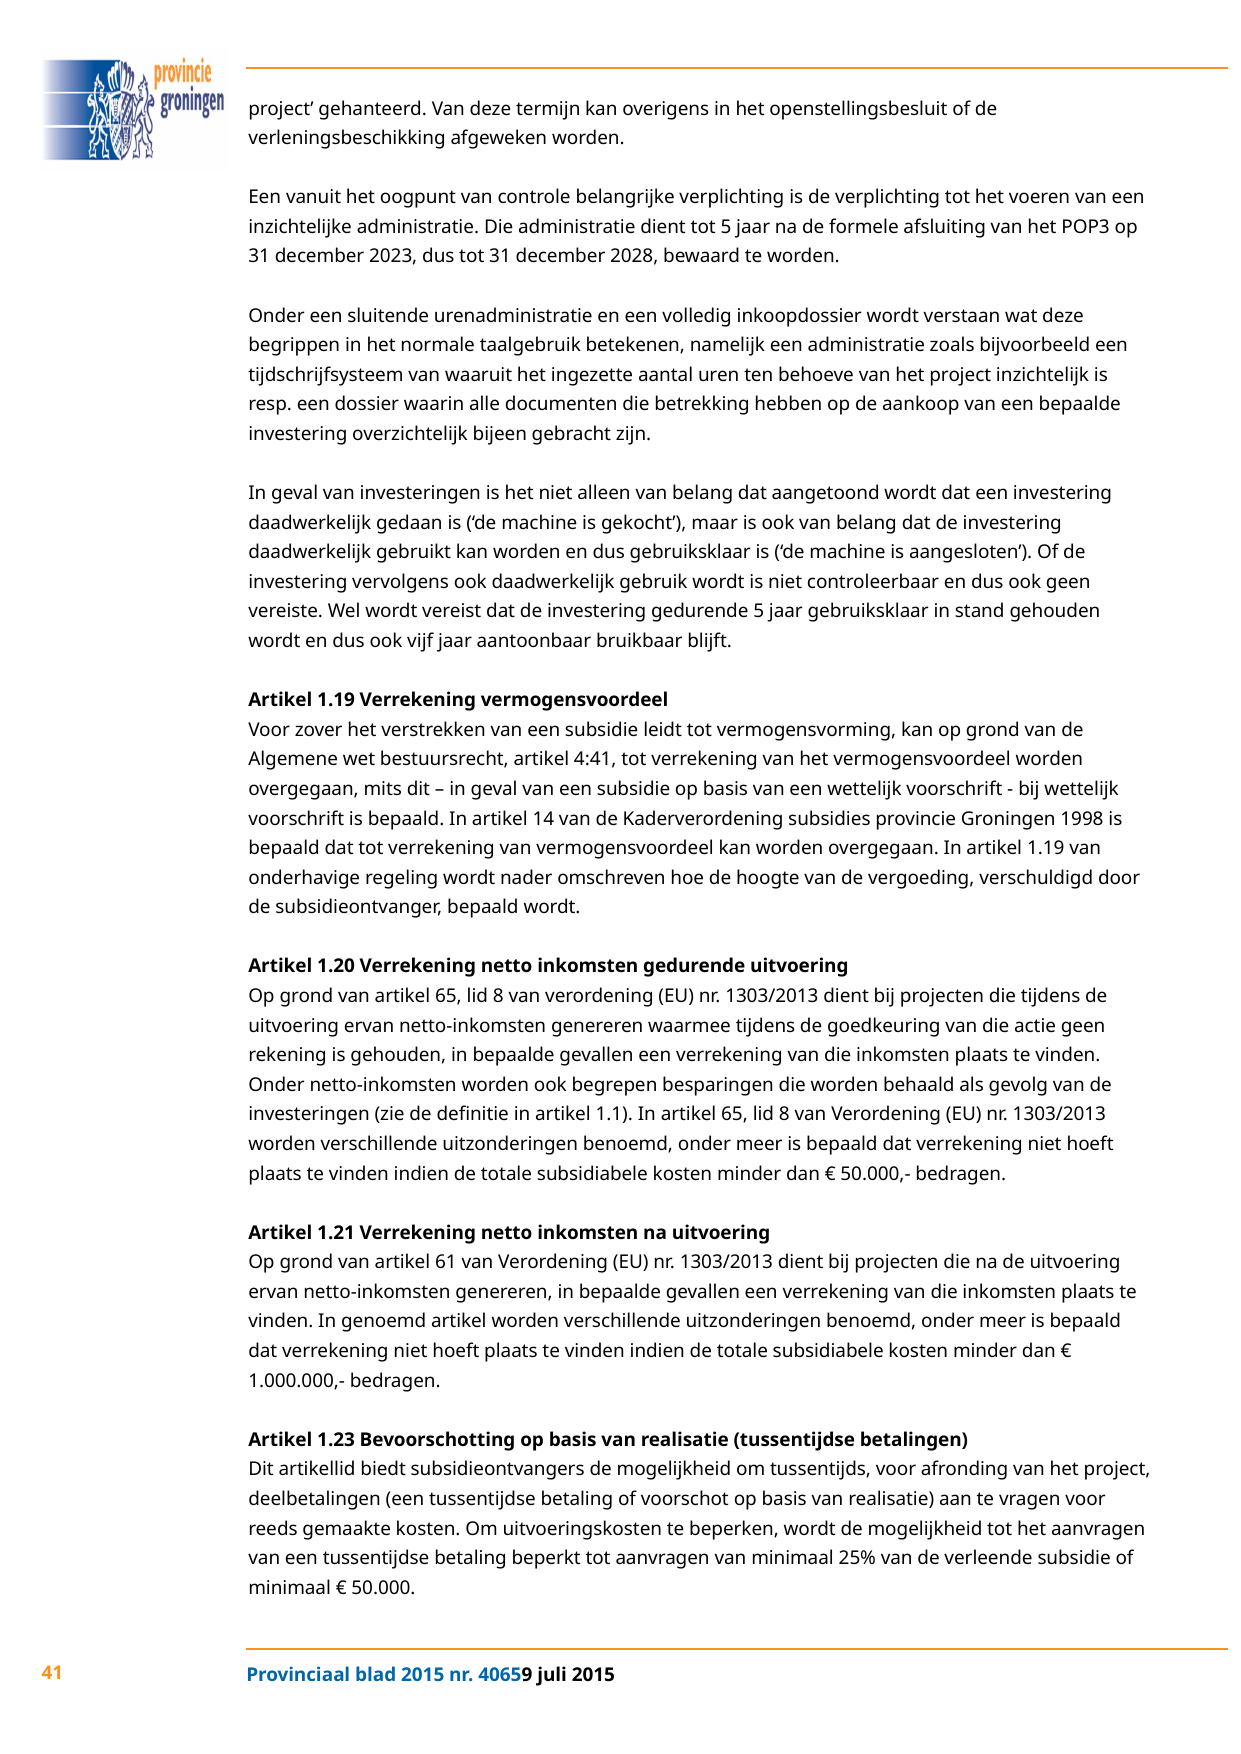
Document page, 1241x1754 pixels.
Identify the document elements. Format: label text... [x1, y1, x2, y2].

text Onder een sluitende urenadministratie en een volledig inkoopdossier wordt verstaan wat deze begrippen in het normale taalgebruik betekenen, namelijk een administratie zoals bijvoorbeeld een tijdschrijfsysteem van waaruit het ingezette aantal uren ten behoeve van het project inzichtelijk is resp. een dossier waarin alle documenten die betrekking hebben op de aankoop van een bepaalde investering overzichtelijk bijeen gebracht zijn. [248, 302, 1152, 446]
text project’ gehanteerd. Van deze termijn kan overigens in het openstellingsbesluit of de verleningsbeschikking afgeweken worden. [248, 95, 1152, 150]
text Dit artikellid biedt subsidieontvangers de mogelijkheid om tussentijds, voor afronding van het project, deelbetalingen (een tussentijdse betaling of voorschot op basis van realisatie) aan te vragen voor reeds gemaakte kosten. Om uitvoeringskosten te beperken, wordt de mogelijkheid tot het aanvragen van een tussentijdse betaling beperkt tot aanvragen van minimaal 25% van de verleende subsidie of minimaal € 50.000. [248, 1456, 1152, 1600]
text Op grond van artikel 65, lid 8 van verordening (EU) nr. 1303/2013 dient bij projecten die tijdens de uitvoering ervan netto-inkomsten genereren waarmee tijdens de goedkeuring van die actie geen rekening is gehouden, in bepaalde gevallen een verrekening van die inkomsten plaats te vinden. Onder netto-inkomsten worden ook begrepen besparingen die worden behaald als gevolg van de investeringen (zie de definitie in artikel 1.1). In artikel 65, lid 8 van Verordening (EU) nr. 1303/2013 worden verschillende uitzonderingen benoemd, onder meer is bepaald dat verrekening niet hoeft plaats te vinden indien de totale subsidiabele kosten minder dan € 50.000,- bedragen. [248, 982, 1152, 1186]
text Artikel 1.23 Bevoorschotting op basis van realisatie (tussentijdse betalingen) [248, 1426, 1152, 1452]
picture [41, 47, 231, 172]
text Artikel 1.20 Verrekening netto inkomsten gedurende uitvoering [248, 953, 1152, 978]
text Op grond van artikel 61 van Verordening (EU) nr. 1303/2013 dient bij projecten die na de uitvoering ervan netto-inkomsten genereren, in bepaalde gevallen een verrekening van die inkomsten plaats te vinden. In genoemd artikel worden verschillende uitzonderingen benoemd, onder meer is bepaald dat verrekening niet hoeft plaats te vinden indien de totale subsidiabele kosten minder dan € 1.000.000,- bedragen. [248, 1248, 1152, 1393]
text Artikel 1.19 Verrekening vermogensvoordeel [248, 686, 1152, 712]
text Artikel 1.21 Verrekening netto inkomsten na uitvoering [248, 1219, 1152, 1245]
text Een vanuit het oogpunt van controle belangrijke verplichting is de verplichting tot het voeren van een inzichtelijke administratie. Die administratie dient tot 5 jaar na de formele afsluiting van het POP3 op 31 december 2023, dus tot 31 december 2028, bewaard te worden. [248, 183, 1152, 268]
text Voor zover het verstrekken van een subsidie leidt tot vermogensvorming, kan op grond van de Algemene wet bestuursrecht, artikel 4:41, tot verrekening van het vermogensvoordeel worden overgegaan, mits dit – in geval van een subsidie op basis van een wettelijk voorschrift - bij wettelijk voorschrift is bepaald. In artikel 14 van de Kaderverordening subsidies provincie Groningen 1998 is bepaald dat tot verrekening van vermogensvoordeel kan worden overgegaan. In artikel 1.19 van onderhavige regeling wordt nader omschreven hoe de hoogte van de vergoeding, verschuldigd door de subsidieontvanger, bepaald wordt. [248, 716, 1152, 919]
text In geval van investeringen is het niet alleen van belang dat aangetoond wordt dat een investering daadwerkelijk gedaan is (‘de machine is gekocht’), maar is ook van belang dat de investering daadwerkelijk gebruikt kan worden en dus gebruiksklaar is (‘de machine is aangesloten’). Of de investering vervolgens ook daadwerkelijk gebruik wordt is niet controleerbaar en dus ook geen vereiste. Wel wordt vereist dat de investering gedurende 5 jaar gebruiksklaar in stand gehouden wordt en dus ook vijf jaar aantoonbaar bruikbaar blijft. [248, 479, 1152, 653]
